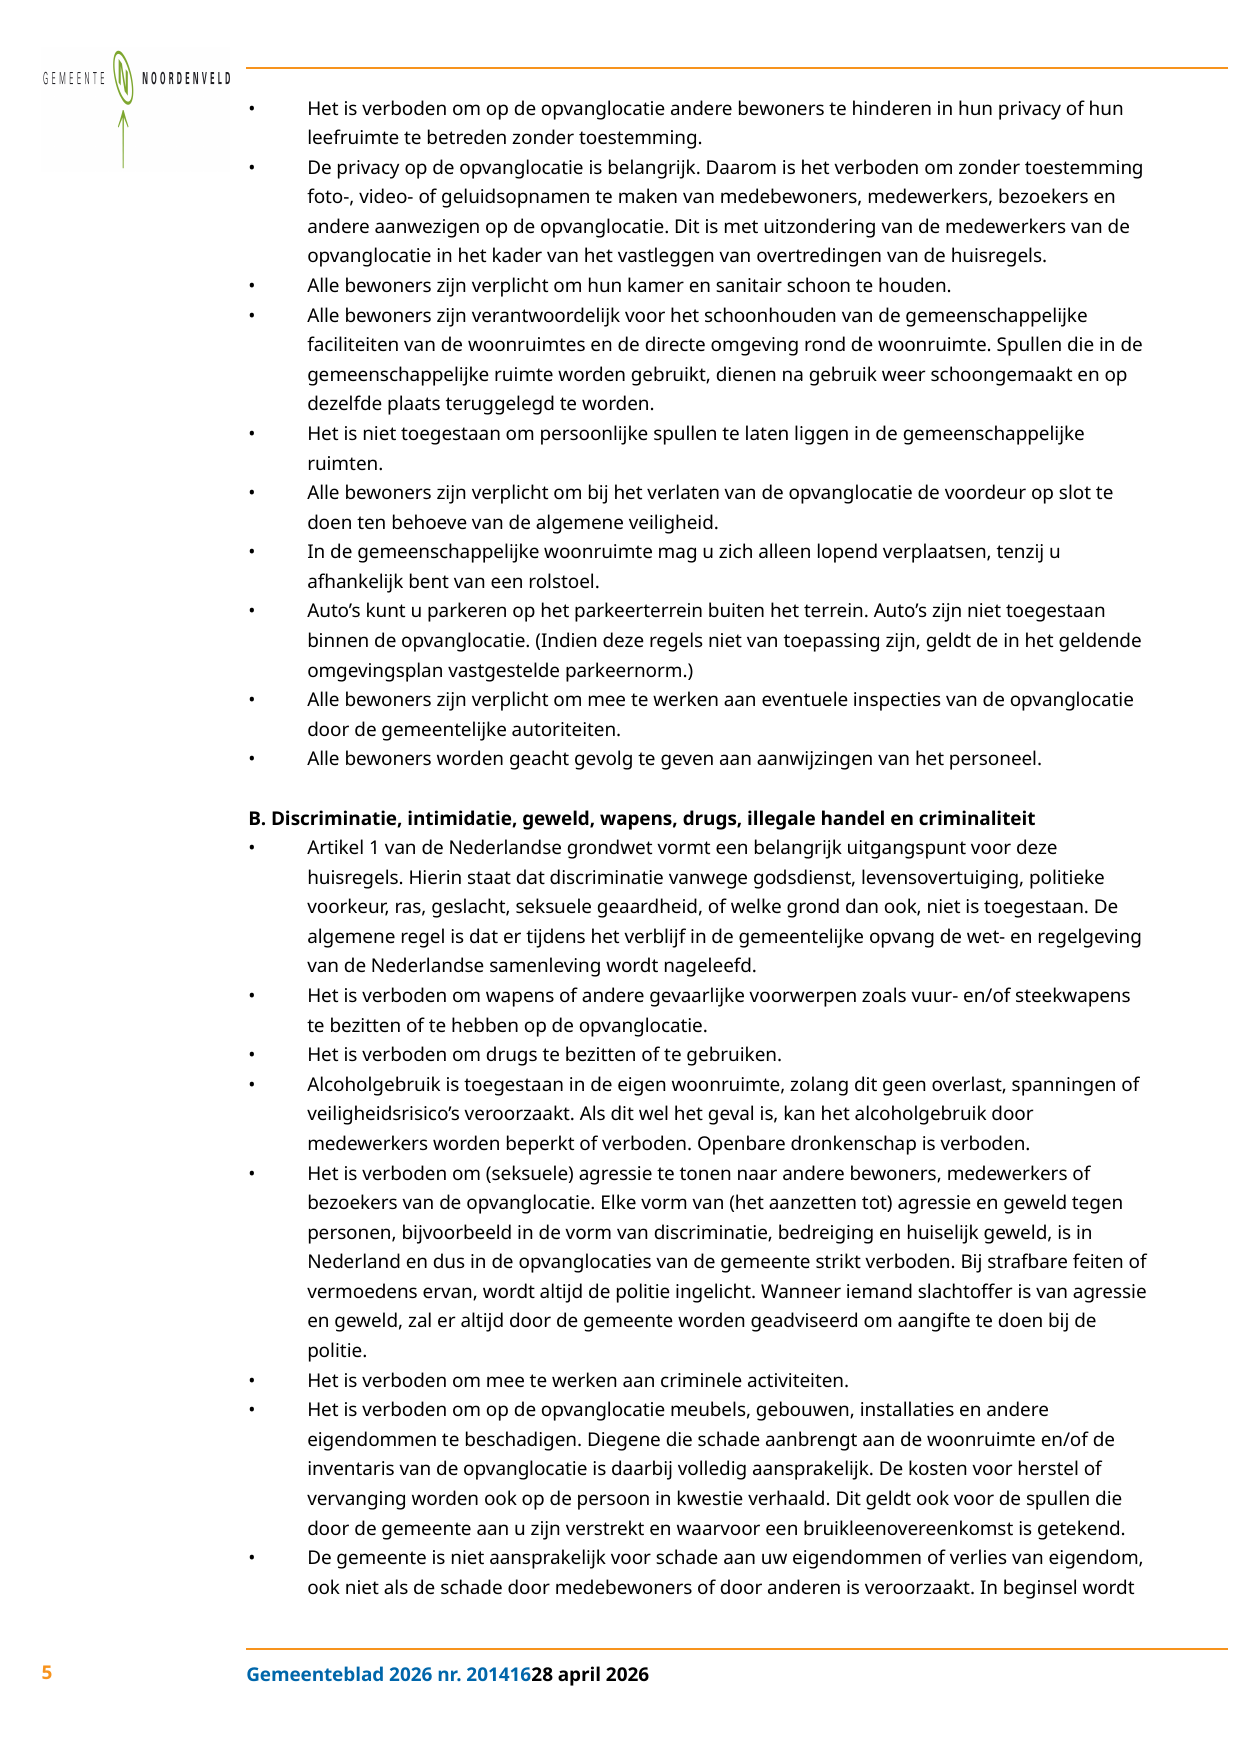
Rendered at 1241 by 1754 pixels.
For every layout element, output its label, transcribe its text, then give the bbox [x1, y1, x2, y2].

list Alcoholgebruik is toegestaan in de eigen woonruimte, zolang dit geen overlast, spanningen of veiligheidsrisico’s veroorzaakt. Als dit wel het geval is, kan het alcoholgebruik door medewerkers worden beperkt of verboden. Openbare dronkenschap is verboden. [248, 1071, 1152, 1156]
list Alle bewoners zijn verantwoordelijk voor het schoonhouden van de gemeenschappelijke faciliteiten van de woonruimtes en de directe omgeving rond de woonruimte. Spullen die in de gemeenschappelijke ruimte worden gebruikt, dienen na gebruik weer schoongemaakt en op dezelfde plaats teruggelegd te worden. [248, 302, 1152, 416]
list Het is verboden om (seksuele) agressie te tonen naar andere bewoners, medewerkers of bezoekers van de opvanglocatie. Elke vorm van (het aanzetten tot) agressie en geweld tegen personen, bijvoorbeeld in de vorm van discriminatie, bedreiging en huiselijk geweld, is in Nederland en dus in de opvanglocaties van de gemeente strikt verboden. Bij strafbare feiten of vermoedens ervan, wordt altijd de politie ingelicht. Wanneer iemand slachtoffer is van agressie en geweld, zal er altijd door de gemeente worden geadviseerd om aangifte te doen bij de politie. [248, 1160, 1152, 1363]
list Het is verboden om op de opvanglocatie meubels, gebouwen, installaties en andere eigendommen te beschadigen. Diegene die schade aanbrengt aan de woonruimte en/of de inventaris van de opvanglocatie is daarbij volledig aansprakelijk. De kosten voor herstel of vervanging worden ook op de persoon in kwestie verhaald. Dit geldt ook voor de spullen die door de gemeente aan u zijn verstrekt en waarvoor een bruikleenovereenkomst is getekend. [248, 1396, 1152, 1541]
list De gemeente is niet aansprakelijk voor schade aan uw eigendommen of verlies van eigendom, ook niet als de schade door medebewoners of door anderen is veroorzaakt. In beginsel wordt [248, 1544, 1152, 1600]
list Auto’s kunt u parkeren op het parkeerterrein buiten het terrein. Auto’s zijn niet toegestaan binnen de opvanglocatie. (Indien deze regels niet van toepassing zijn, geldt de in het geldende omgevingsplan vastgestelde parkeernorm.) [248, 598, 1152, 683]
list Het is verboden om op de opvanglocatie andere bewoners te hinderen in hun privacy of hun leefruimte te betreden zonder toestemming. [248, 95, 1152, 150]
text B. Discriminatie, intimidatie, geweld, wapens, drugs, illegale handel en criminaliteit [248, 805, 1152, 831]
list Alle bewoners zijn verplicht om mee te werken aan eventuele inspecties van de opvanglocatie door de gemeentelijke autoriteiten. [248, 686, 1152, 742]
list Het is verboden om wapens of andere gevaarlijke voorwerpen zoals vuur- en/of steekwapens te bezitten of te hebben op de opvanglocatie. [248, 982, 1152, 1038]
list Het is verboden om drugs te bezitten of te gebruiken. [248, 1041, 1152, 1067]
picture [41, 47, 231, 172]
list Het is verboden om mee te werken aan criminele activiteiten. [248, 1367, 1152, 1393]
list In de gemeenschappelijke woonruimte mag u zich alleen lopend verplaatsen, tenzij u afhankelijk bent van een rolstoel. [248, 538, 1152, 594]
list Alle bewoners worden geacht gevolg te geven aan aanwijzingen van het personeel. [248, 746, 1152, 771]
list Alle bewoners zijn verplicht om bij het verlaten van de opvanglocatie de voordeur op slot te doen ten behoeve van de algemene veiligheid. [248, 479, 1152, 535]
list Artikel 1 van de Nederlandse grondwet vormt een belangrijk uitgangspunt voor deze huisregels. Hierin staat dat discriminatie vanwege godsdienst, levensovertuiging, politieke voorkeur, ras, geslacht, seksuele geaardheid, of welke grond dan ook, niet is toegestaan. De algemene regel is dat er tijdens het verblijf in de gemeentelijke opvang de wet- en regelgeving van de Nederlandse samenleving wordt nageleefd. [248, 834, 1152, 978]
list Alle bewoners zijn verplicht om hun kamer en sanitair schoon te houden. [248, 272, 1152, 298]
list Het is niet toegestaan om persoonlijke spullen te laten liggen in de gemeenschappelijke ruimten. [248, 420, 1152, 476]
list De privacy op de opvanglocatie is belangrijk. Daarom is het verboden om zonder toestemming foto-, video- of geluidsopnamen te maken van medebewoners, medewerkers, bezoekers en andere aanwezigen op de opvanglocatie. Dit is met uitzondering van de medewerkers van de opvanglocatie in het kader van het vastleggen van overtredingen van de huisregels. [248, 154, 1152, 268]
